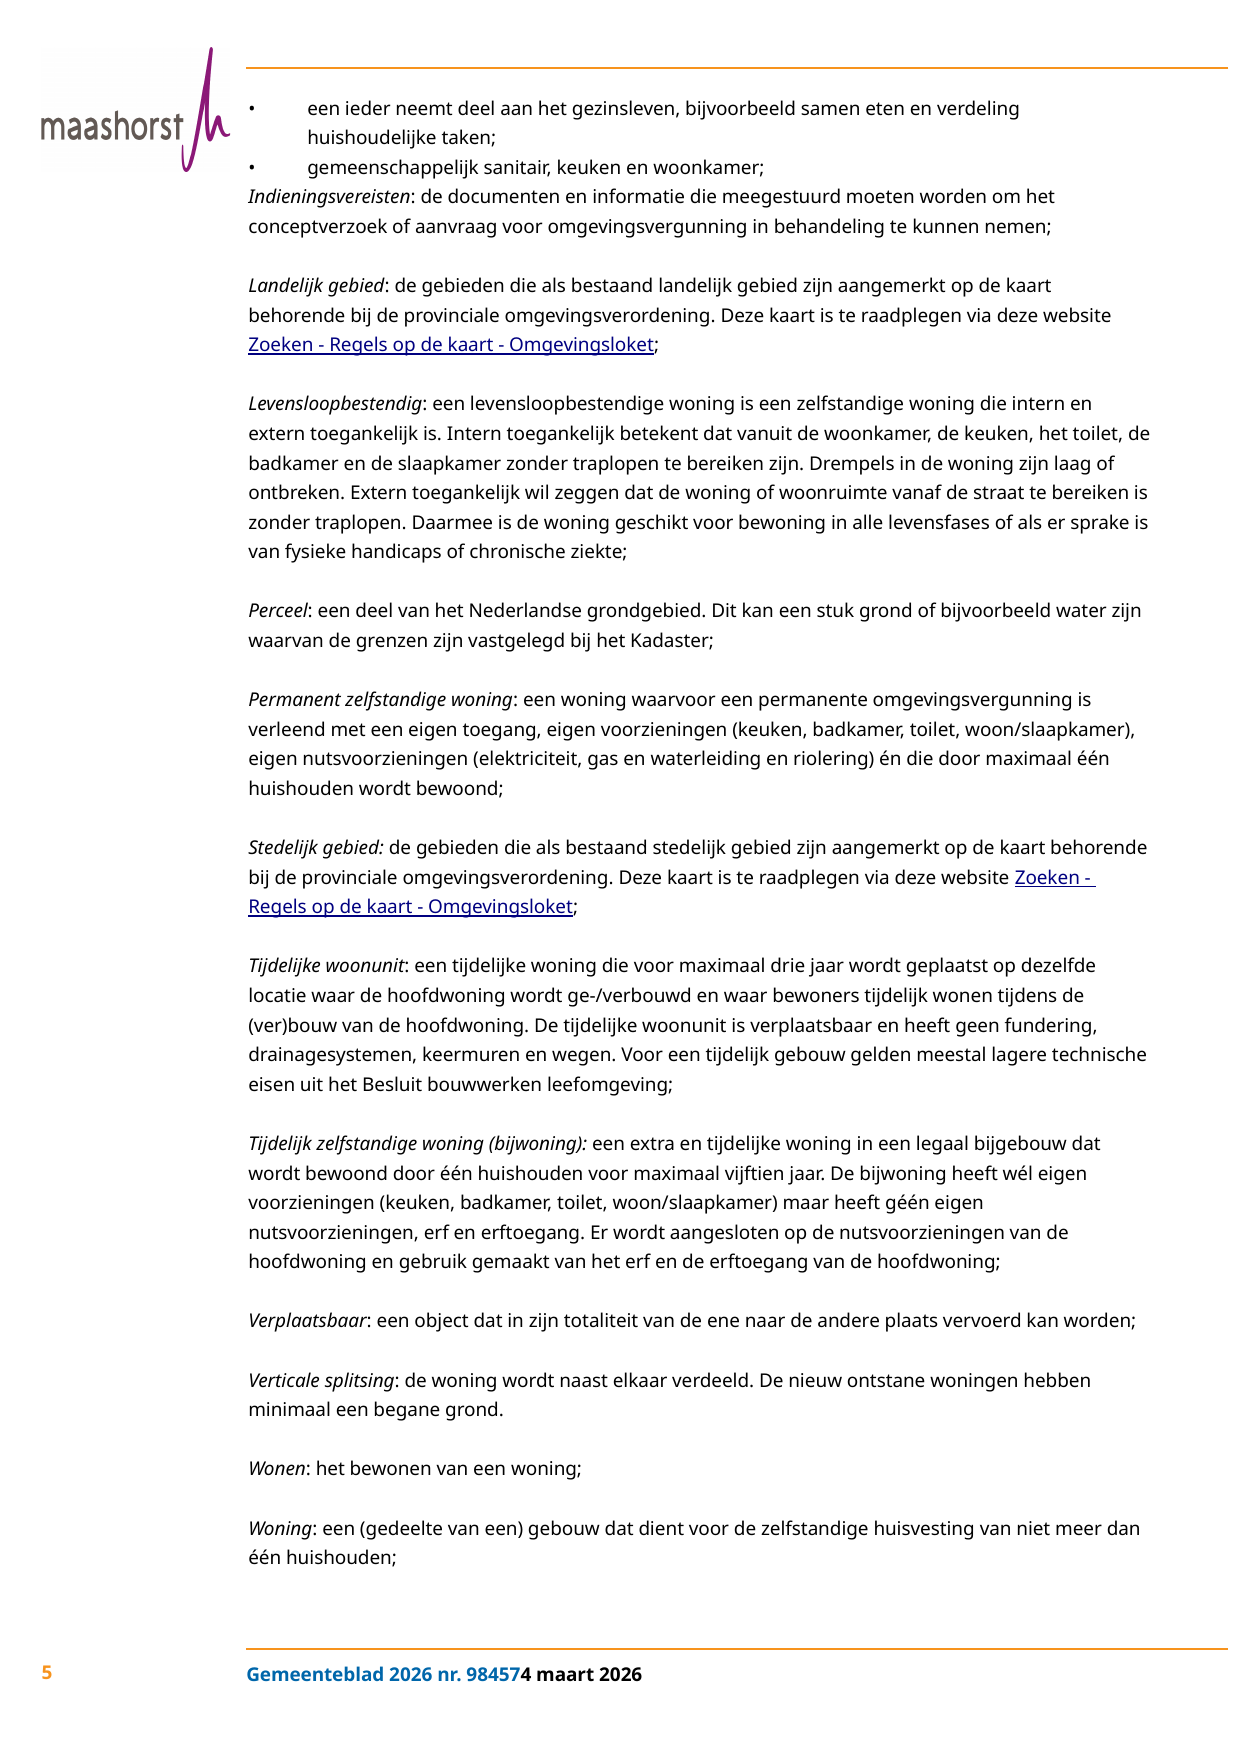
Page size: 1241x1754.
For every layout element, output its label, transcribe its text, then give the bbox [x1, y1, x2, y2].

text Levensloopbestendig: een levensloopbestendige woning is een zelfstandige woning die intern en extern toegankelijk is. Intern toegankelijk betekent dat vanuit de woonkamer, de keuken, het toilet, de badkamer en de slaapkamer zonder traplopen te bereiken zijn. Drempels in de woning zijn laag of ontbreken. Extern toegankelijk wil zeggen dat de woning of woonruimte vanaf de straat te bereiken is zonder traplopen. Daarmee is de woning geschikt voor bewoning in alle levensfases of als er sprake is van fysieke handicaps of chronische ziekte; [248, 391, 1152, 564]
text Perceel: een deel van het Nederlandse grondgebied. Dit kan een stuk grond of bijvoorbeeld water zijn waarvan de grenzen zijn vastgelegd bij het Kadaster; [248, 598, 1152, 653]
text Tijdelijk zelfstandige woning (bijwoning): een extra en tijdelijke woning in een legaal bijgebouw dat wordt bewoond door één huishouden voor maximaal vijftien jaar. De bijwoning heeft wél eigen voorzieningen (keuken, badkamer, toilet, woon/slaapkamer) maar heeft géén eigen nutsvoorzieningen, erf en erftoegang. Er wordt aangesloten op de nutsvoorzieningen van de hoofdwoning en gebruik gemaakt van het erf en de erftoegang van de hoofdwoning; [248, 1130, 1152, 1274]
text Tijdelijke woonunit: een tijdelijke woning die voor maximaal drie jaar wordt geplaatst op dezelfde locatie waar de hoofdwoning wordt ge-/verbouwd en waar bewoners tijdelijk wonen tijdens de (ver)bouw van de hoofdwoning. De tijdelijke woonunit is verplaatsbaar en heeft geen fundering, drainagesystemen, keermuren en wegen. Voor een tijdelijk gebouw gelden meestal lagere technische eisen uit het Besluit bouwwerken leefomgeving; [248, 953, 1152, 1097]
list gemeenschappelijk sanitair, keuken en woonkamer; [248, 154, 1152, 180]
text Stedelijk gebied: de gebieden die als bestaand stedelijk gebied zijn aangemerkt op de kaart behorende bij de provinciale omgevingsverordening. Deze kaart is te raadplegen via deze website Zoeken - Regels op de kaart - Omgevingsloket; [248, 834, 1152, 919]
text Verticale splitsing: de woning wordt naast elkaar verdeeld. De nieuw ontstane woningen hebben minimaal een begane grond. [248, 1367, 1152, 1422]
text Permanent zelfstandige woning: een woning waarvoor een permanente omgevingsvergunning is verleend met een eigen toegang, eigen voorzieningen (keuken, badkamer, toilet, woon/slaapkamer), eigen nutsvoorzieningen (elektriciteit, gas en waterleiding en riolering) én die door maximaal één huishouden wordt bewoond; [248, 686, 1152, 801]
text Indieningsvereisten: de documenten en informatie die meegestuurd moeten worden om het conceptverzoek of aanvraag voor omgevingsvergunning in behandeling te kunnen nemen; [248, 183, 1152, 239]
list een ieder neemt deel aan het gezinsleven, bijvoorbeeld samen eten en verdeling huishoudelijke taken; [248, 95, 1152, 150]
text Woning: een (gedeelte van een) gebouw dat dient voor de zelfstandige huisvesting van niet meer dan één huishouden; [248, 1515, 1152, 1570]
text Verplaatsbaar: een object dat in zijn totaliteit van de ene naar de andere plaats vervoerd kan worden; [248, 1308, 1152, 1333]
text Landelijk gebied: de gebieden die als bestaand landelijk gebied zijn aangemerkt op de kaart behorende bij de provinciale omgevingsverordening. Deze kaart is te raadplegen via deze website Zoeken - Regels op de kaart - Omgevingsloket; [248, 272, 1152, 357]
picture [41, 47, 231, 172]
text Wonen: het bewonen van een woning; [248, 1456, 1152, 1481]
